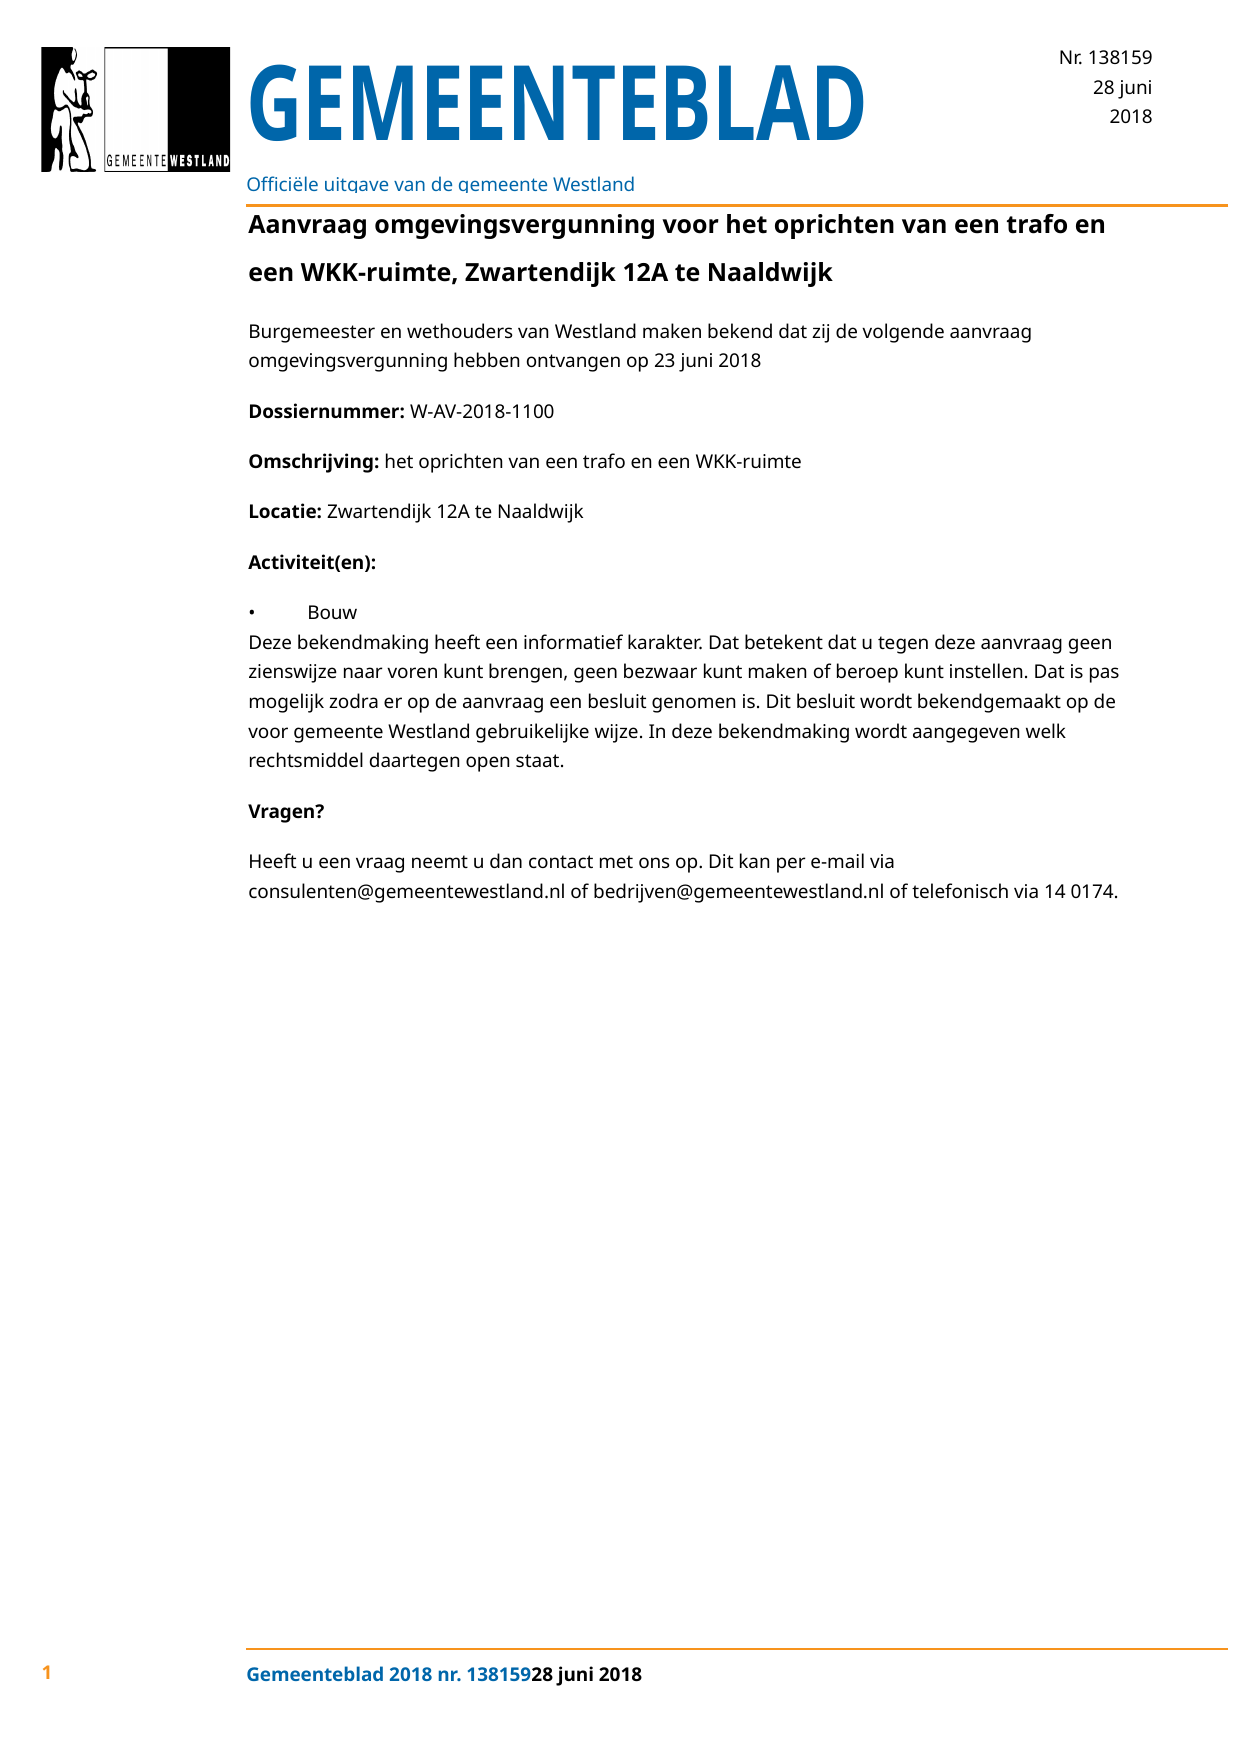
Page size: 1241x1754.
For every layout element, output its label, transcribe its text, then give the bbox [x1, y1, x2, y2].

list Bouw [248, 599, 1152, 625]
text Aanvraag omgevingsvergunning voor het oprichten van een trafo en een WKK-ruimte, Zwartendijk 12A te Naaldwijk [248, 207, 1152, 288]
picture [41, 47, 231, 172]
text Vragen? [248, 798, 1152, 824]
text Omschrijving: het oprichten van een trafo en een WKK-ruimte [248, 448, 1152, 474]
text Deze bekendmaking heeft een informatief karakter. Dat betekent dat u tegen deze aanvraag geen zienswijze naar voren kunt brengen, geen bezwaar kunt maken of beroep kunt instellen. Dat is pas mogelijk zodra er op de aanvraag een besluit genomen is. Dit besluit wordt bekendgemaakt op de voor gemeente Westland gebruikelijke wijze. In deze bekendmaking wordt aangegeven welk rechtsmiddel daartegen open staat. [248, 629, 1152, 773]
text Heeft u een vraag neemt u dan contact met ons op. Dit kan per e-mail via consulenten@gemeentewestland.nl of bedrijven@gemeentewestland.nl of telefonisch via 14 0174. [248, 848, 1152, 904]
text Locatie: Zwartendijk 12A te Naaldwijk [248, 499, 1152, 524]
text Dossiernummer: W-AV-2018-1100 [248, 398, 1152, 424]
text Activiteit(en): [248, 549, 1152, 575]
text Burgemeester en wethouders van Westland maken bekend dat zij de volgende aanvraag omgevingsvergunning hebben ontvangen op 23 juni 2018 [248, 318, 1152, 373]
